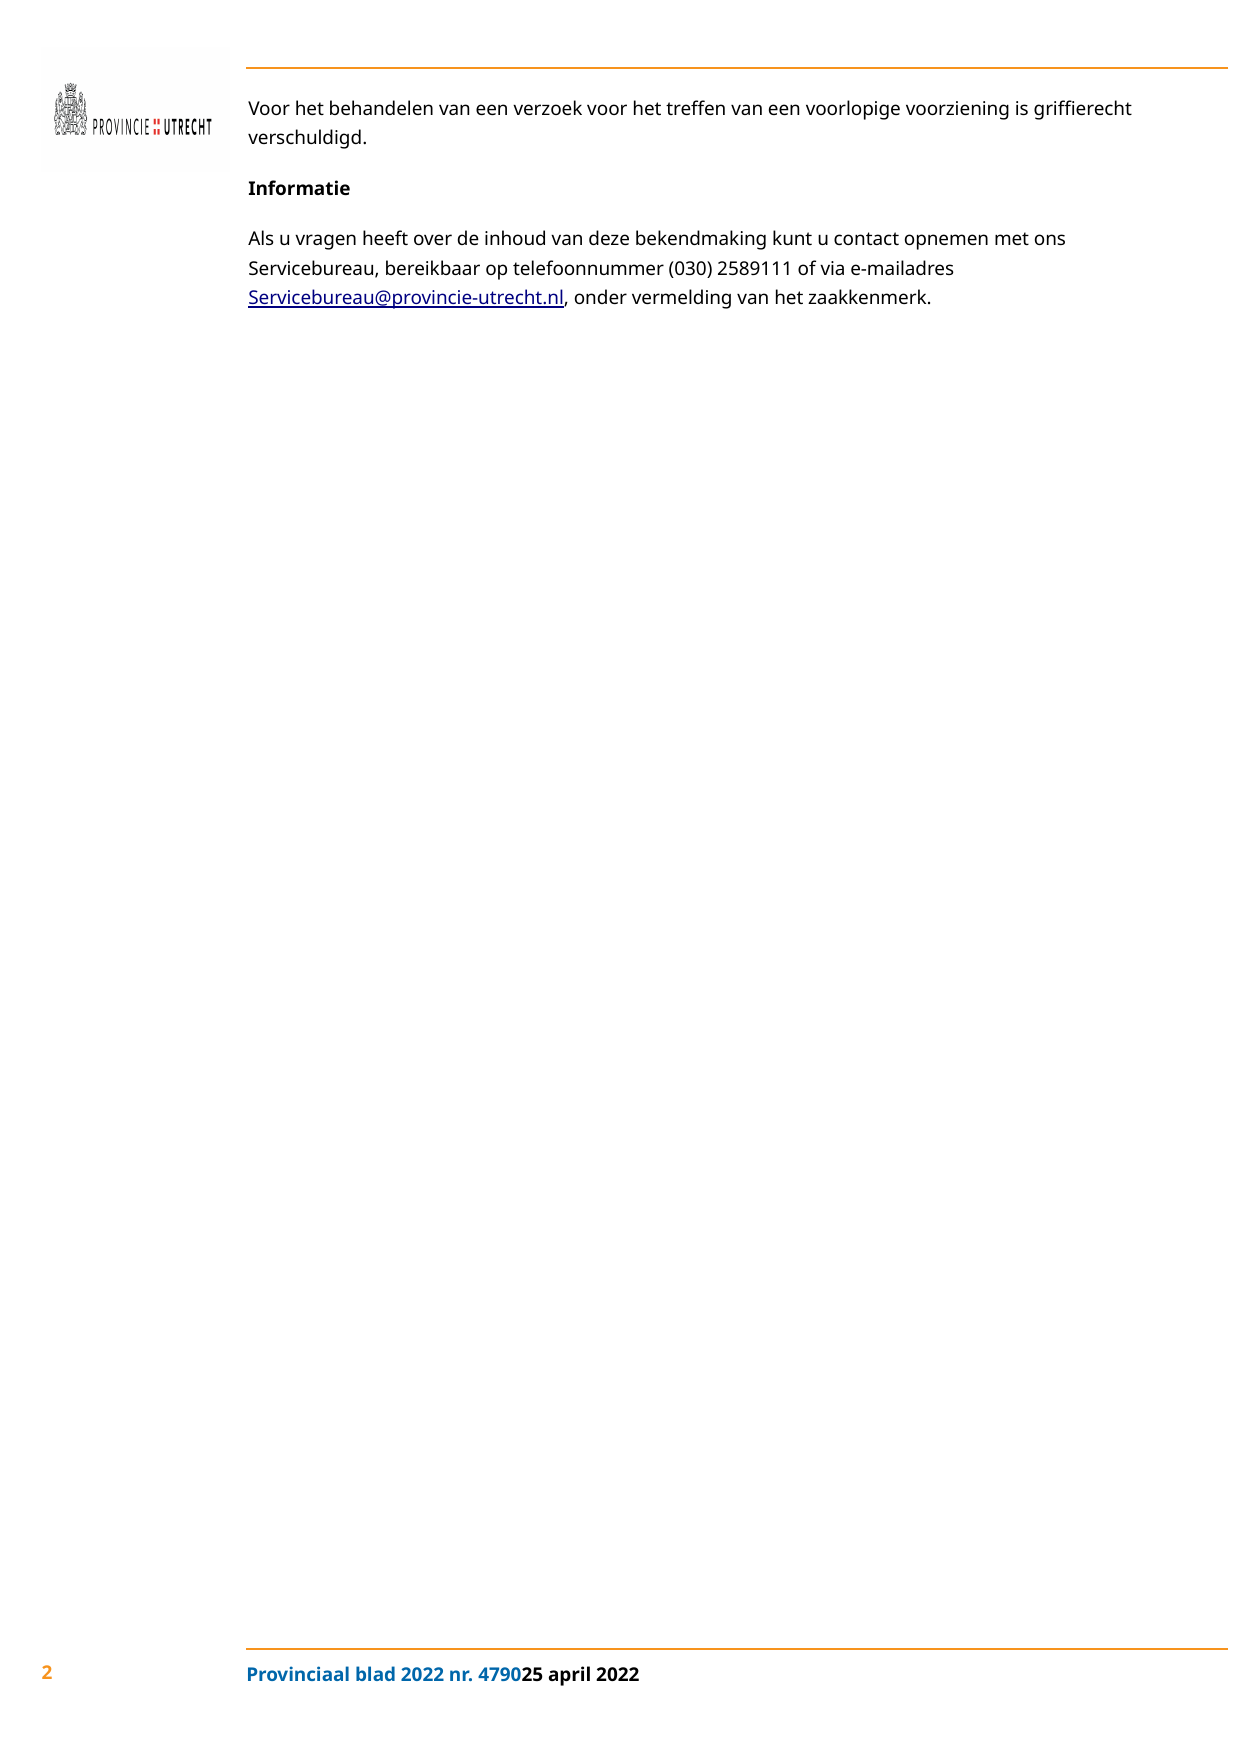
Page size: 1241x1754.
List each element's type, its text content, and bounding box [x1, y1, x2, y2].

text Als u vragen heeft over de inhoud van deze bekendmaking kunt u contact opnemen met ons Servicebureau, bereikbaar op telefoonnummer (030) 2589111 of via e-mailadres Servicebureau@provincie-utrecht.nl, onder vermelding van het zaakkenmerk. [248, 225, 1152, 310]
picture [41, 47, 231, 172]
text Informatie [248, 175, 1152, 201]
text Voor het behandelen van een verzoek voor het treffen van een voorlopige voorziening is griffierecht verschuldigd. [248, 95, 1152, 150]
